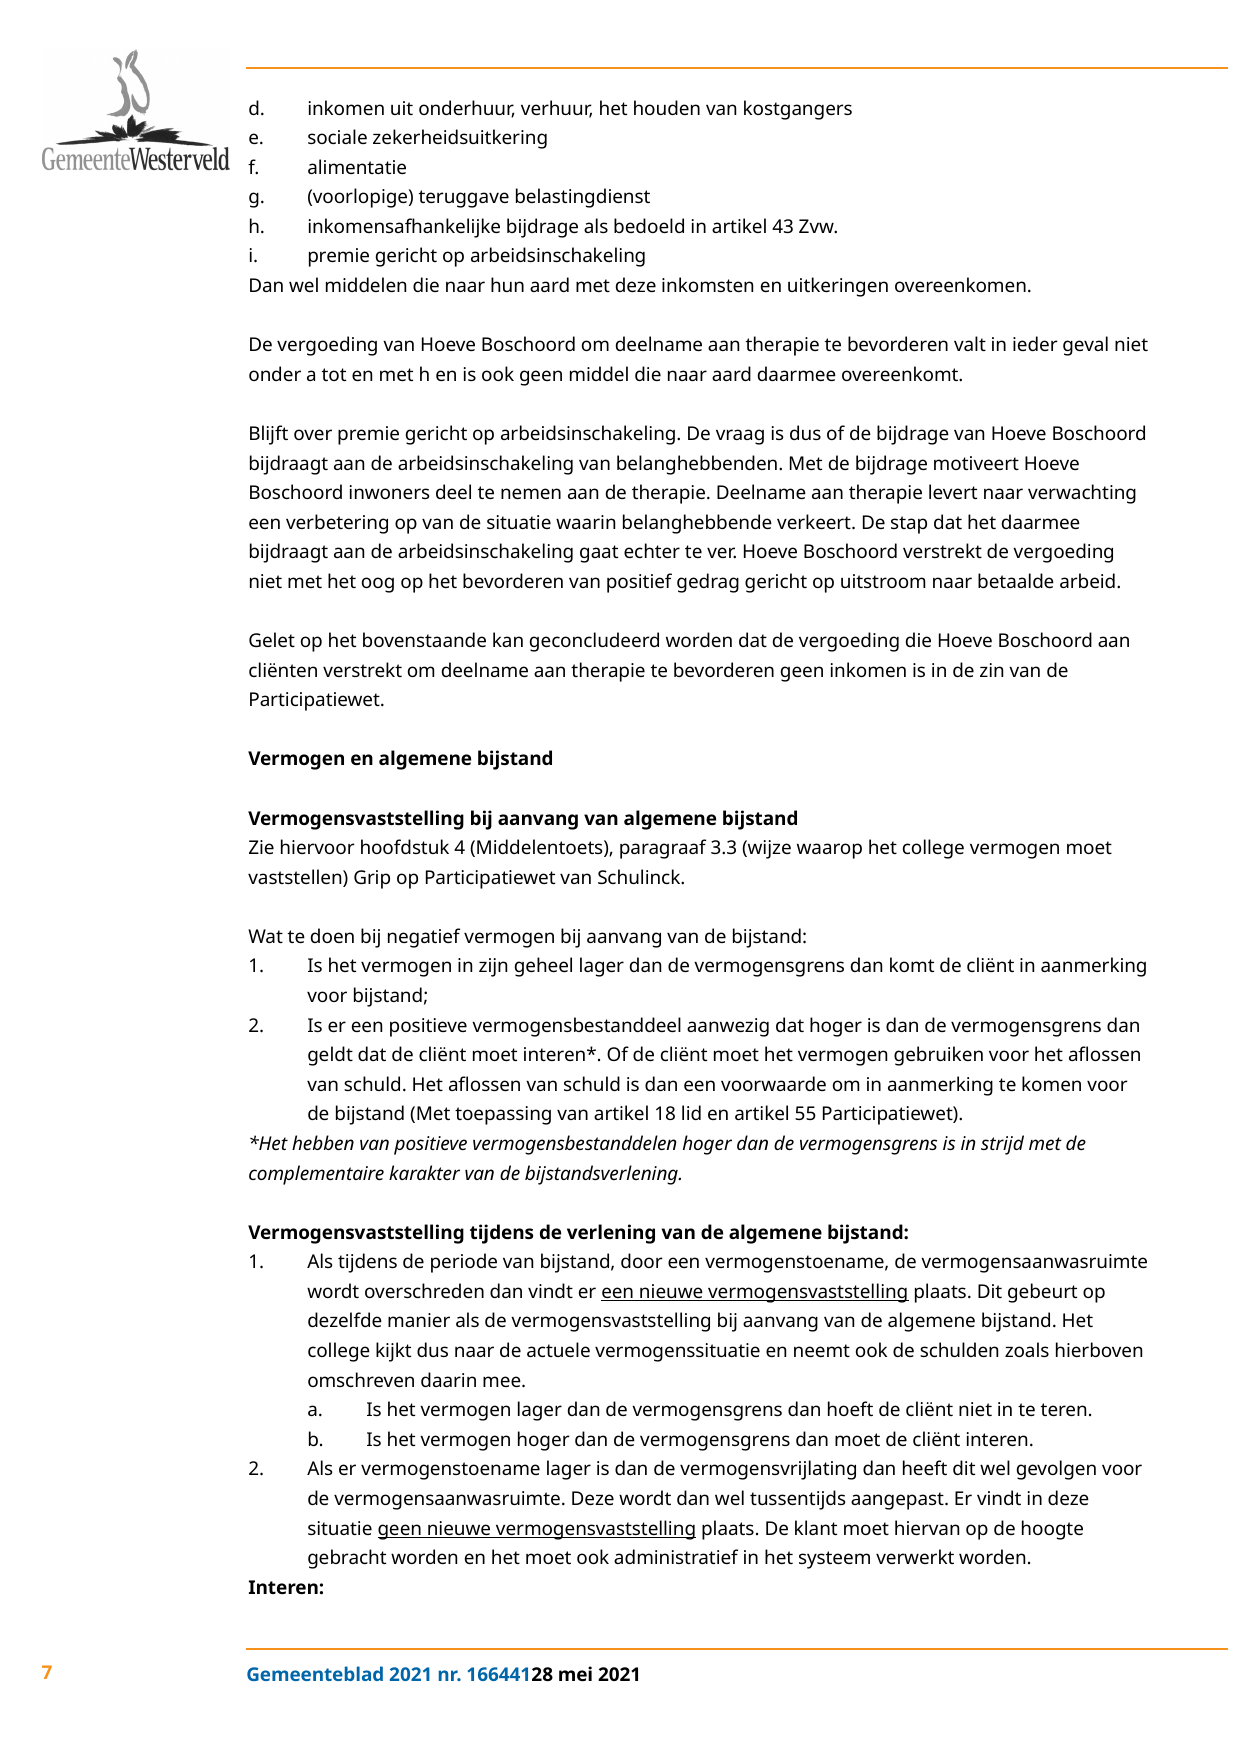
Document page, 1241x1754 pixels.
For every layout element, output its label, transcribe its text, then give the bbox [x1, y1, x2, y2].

list Als tijdens de periode van bijstand, door een vermogenstoename, de vermogensaanwasruimte wordt overschreden dan vindt er een nieuwe vermogensvaststelling plaats. Dit gebeurt op dezelfde manier als de vermogensvaststelling bij aanvang van de algemene bijstand. Het college kijkt dus naar de actuele vermogenssituatie en neemt ook de schulden zoals hierboven omschreven daarin mee. [248, 1248, 1152, 1393]
list Is het vermogen in zijn geheel lager dan de vermogensgrens dan komt de cliënt in aanmerking voor bijstand; [248, 953, 1152, 1008]
text Interen: [248, 1574, 1152, 1600]
picture [41, 47, 231, 172]
list Is het vermogen lager dan de vermogensgrens dan hoeft de cliënt niet in te teren. [307, 1396, 1152, 1422]
list premie gericht op arbeidsinschakeling [248, 243, 1152, 268]
list Als er vermogenstoename lager is dan de vermogensvrijlating dan heeft dit wel gevolgen voor de vermogensaanwasruimte. Deze wordt dan wel tussentijds aangepast. Er vindt in deze situatie geen nieuwe vermogensvaststelling plaats. De klant moet hiervan op de hoogte gebracht worden en het moet ook administratief in het systeem verwerkt worden. [248, 1456, 1152, 1570]
list sociale zekerheidsuitkering [248, 124, 1152, 150]
list inkomen uit onderhuur, verhuur, het houden van kostgangers [248, 95, 1152, 121]
list Is het vermogen hoger dan de vermogensgrens dan moet de cliënt interen. [307, 1426, 1152, 1452]
list alimentatie [248, 154, 1152, 180]
list Is er een positieve vermogensbestanddeel aanwezig dat hoger is dan de vermogensgrens dan geldt dat de cliënt moet interen*. Of de cliënt moet het vermogen gebruiken voor het aflossen van schuld. Het aflossen van schuld is dan een voorwaarde om in aanmerking te komen voor de bijstand (Met toepassing van artikel 18 lid en artikel 55 Participatiewet). [248, 1012, 1152, 1126]
text Vermogensvaststelling tijdens de verlening van de algemene bijstand: [248, 1219, 1152, 1245]
text *Het hebben van positieve vermogensbestanddelen hoger dan de vermogensgrens is in strijd met de complementaire karakter van de bijstandsverlening. [248, 1130, 1152, 1186]
text Vermogensvaststelling bij aanvang van algemene bijstand [248, 805, 1152, 831]
list (voorlopige) teruggave belastingdienst [248, 183, 1152, 209]
text Dan wel middelen die naar hun aard met deze inkomsten en uitkeringen overeenkomen. [248, 272, 1152, 298]
text De vergoeding van Hoeve Boschoord om deelname aan therapie te bevorderen valt in ieder geval niet onder a tot en met h en is ook geen middel die naar aard daarmee overeenkomt. [248, 331, 1152, 387]
text Gelet op het bovenstaande kan geconcludeerd worden dat de vergoeding die Hoeve Boschoord aan cliënten verstrekt om deelname aan therapie te bevorderen geen inkomen is in de zin van de Participatiewet. [248, 627, 1152, 712]
list inkomensafhankelijke bijdrage als bedoeld in artikel 43 Zvw. [248, 213, 1152, 239]
text Vermogen en algemene bijstand [248, 746, 1152, 771]
text Wat te doen bij negatief vermogen bij aanvang van de bijstand: [248, 923, 1152, 949]
text Blijft over premie gericht op arbeidsinschakeling. De vraag is dus of de bijdrage van Hoeve Boschoord bijdraagt aan de arbeidsinschakeling van belanghebbenden. Met de bijdrage motiveert Hoeve Boschoord inwoners deel te nemen aan de therapie. Deelname aan therapie levert naar verwachting een verbetering op van de situatie waarin belanghebbende verkeert. De stap dat het daarmee bijdraagt aan de arbeidsinschakeling gaat echter te ver. Hoeve Boschoord verstrekt de vergoeding niet met het oog op het bevorderen van positief gedrag gericht op uitstroom naar betaalde arbeid. [248, 420, 1152, 594]
text Zie hiervoor hoofdstuk 4 (Middelentoets), paragraaf 3.3 (wijze waarop het college vermogen moet vaststellen) Grip op Participatiewet van Schulinck. [248, 834, 1152, 890]
